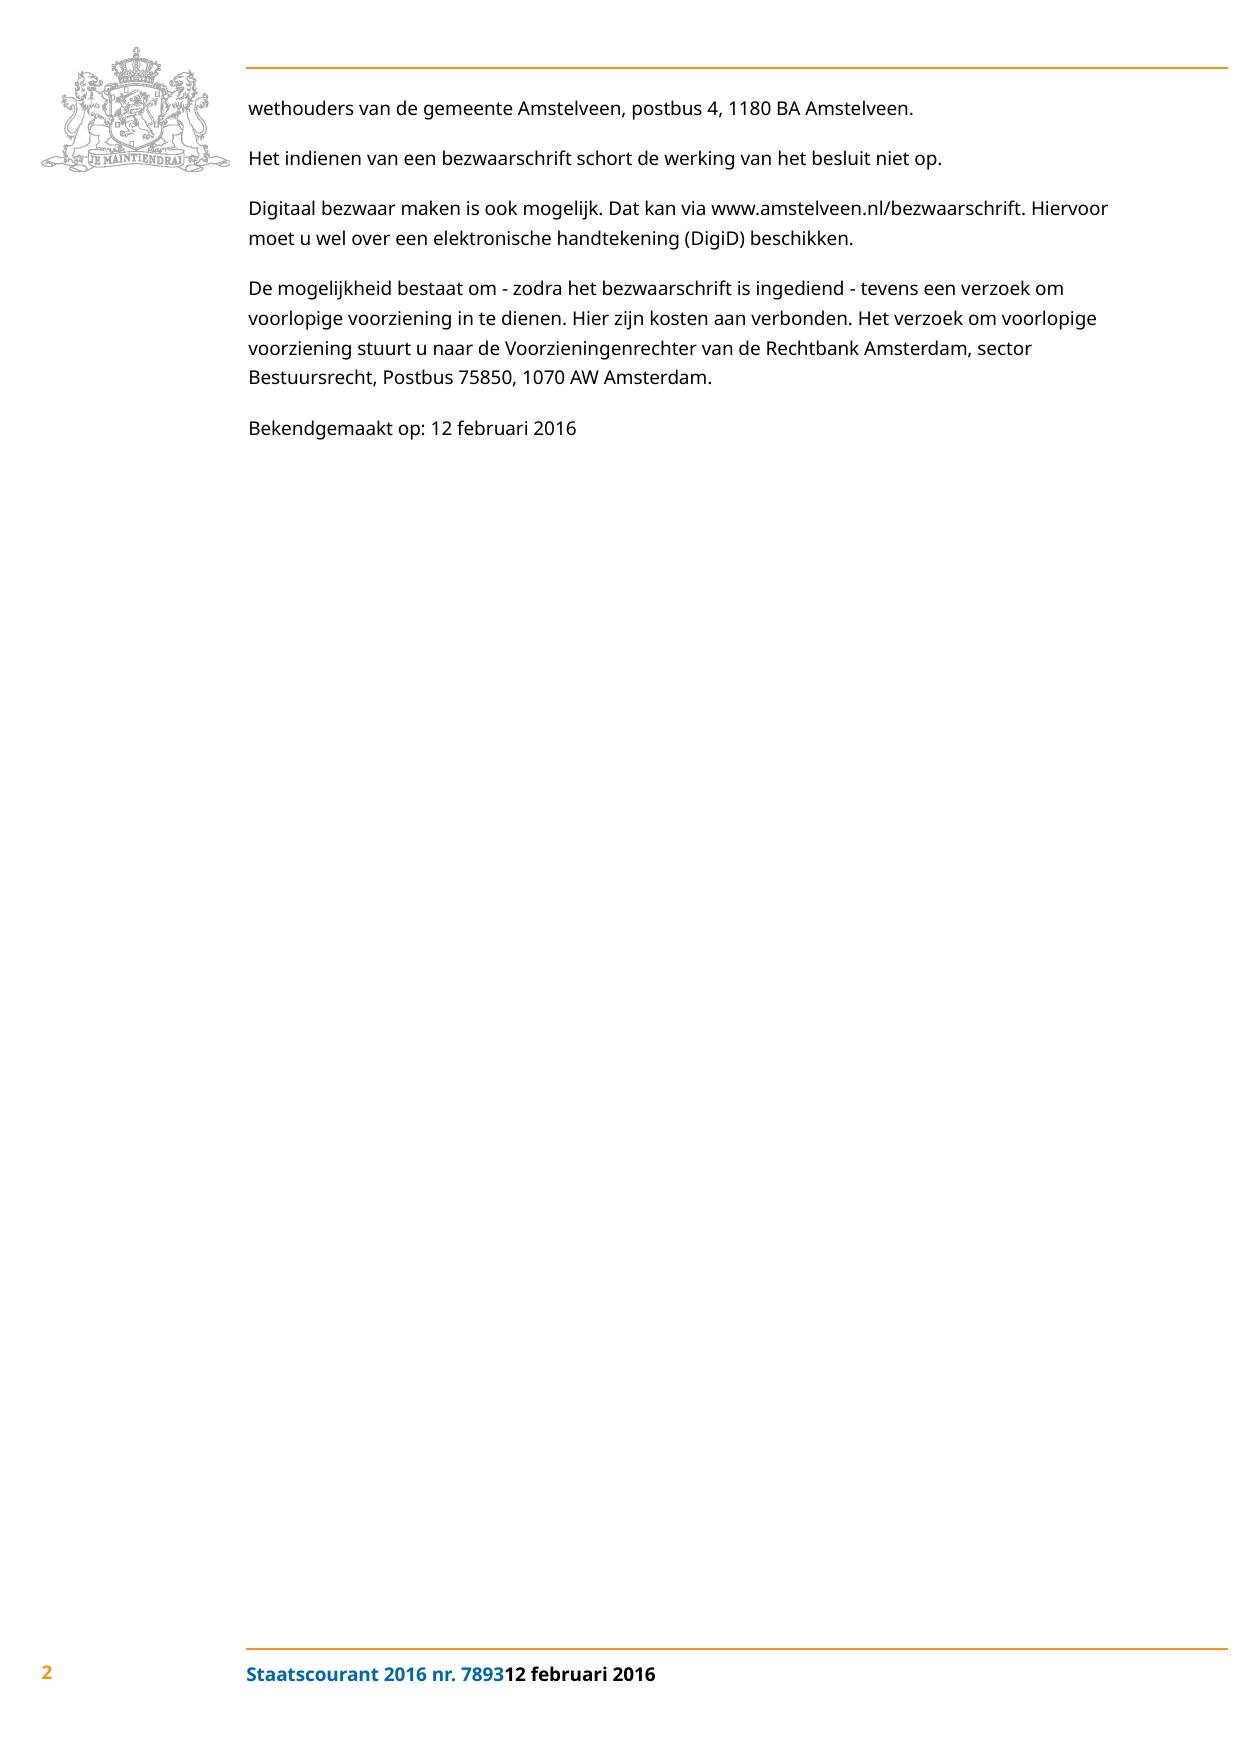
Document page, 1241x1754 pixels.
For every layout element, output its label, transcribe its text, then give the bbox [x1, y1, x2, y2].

text De mogelijkheid bestaat om - zodra het bezwaarschrift is ingediend - tevens een verzoek om voorlopige voorziening in te dienen. Hier zijn kosten aan verbonden. Het verzoek om voorlopige voorziening stuurt u naar de Voorzieningenrechter van de Rechtbank Amsterdam, sector Bestuursrecht, Postbus 75850, 1070 AW Amsterdam. [248, 276, 1152, 390]
picture [41, 47, 231, 172]
text Bekendgemaakt op: 12 februari 2016 [248, 415, 1152, 441]
text Digitaal bezwaar maken is ook mogelijk. Dat kan via www.amstelveen.nl/bezwaarschrift. Hiervoor moet u wel over een elektronische handtekening (DigiD) beschikken. [248, 196, 1152, 251]
text Het indienen van een bezwaarschrift schort de werking van het besluit niet op. [248, 145, 1152, 171]
text wethouders van de gemeente Amstelveen, postbus 4, 1180 BA Amstelveen. [248, 95, 1152, 121]
